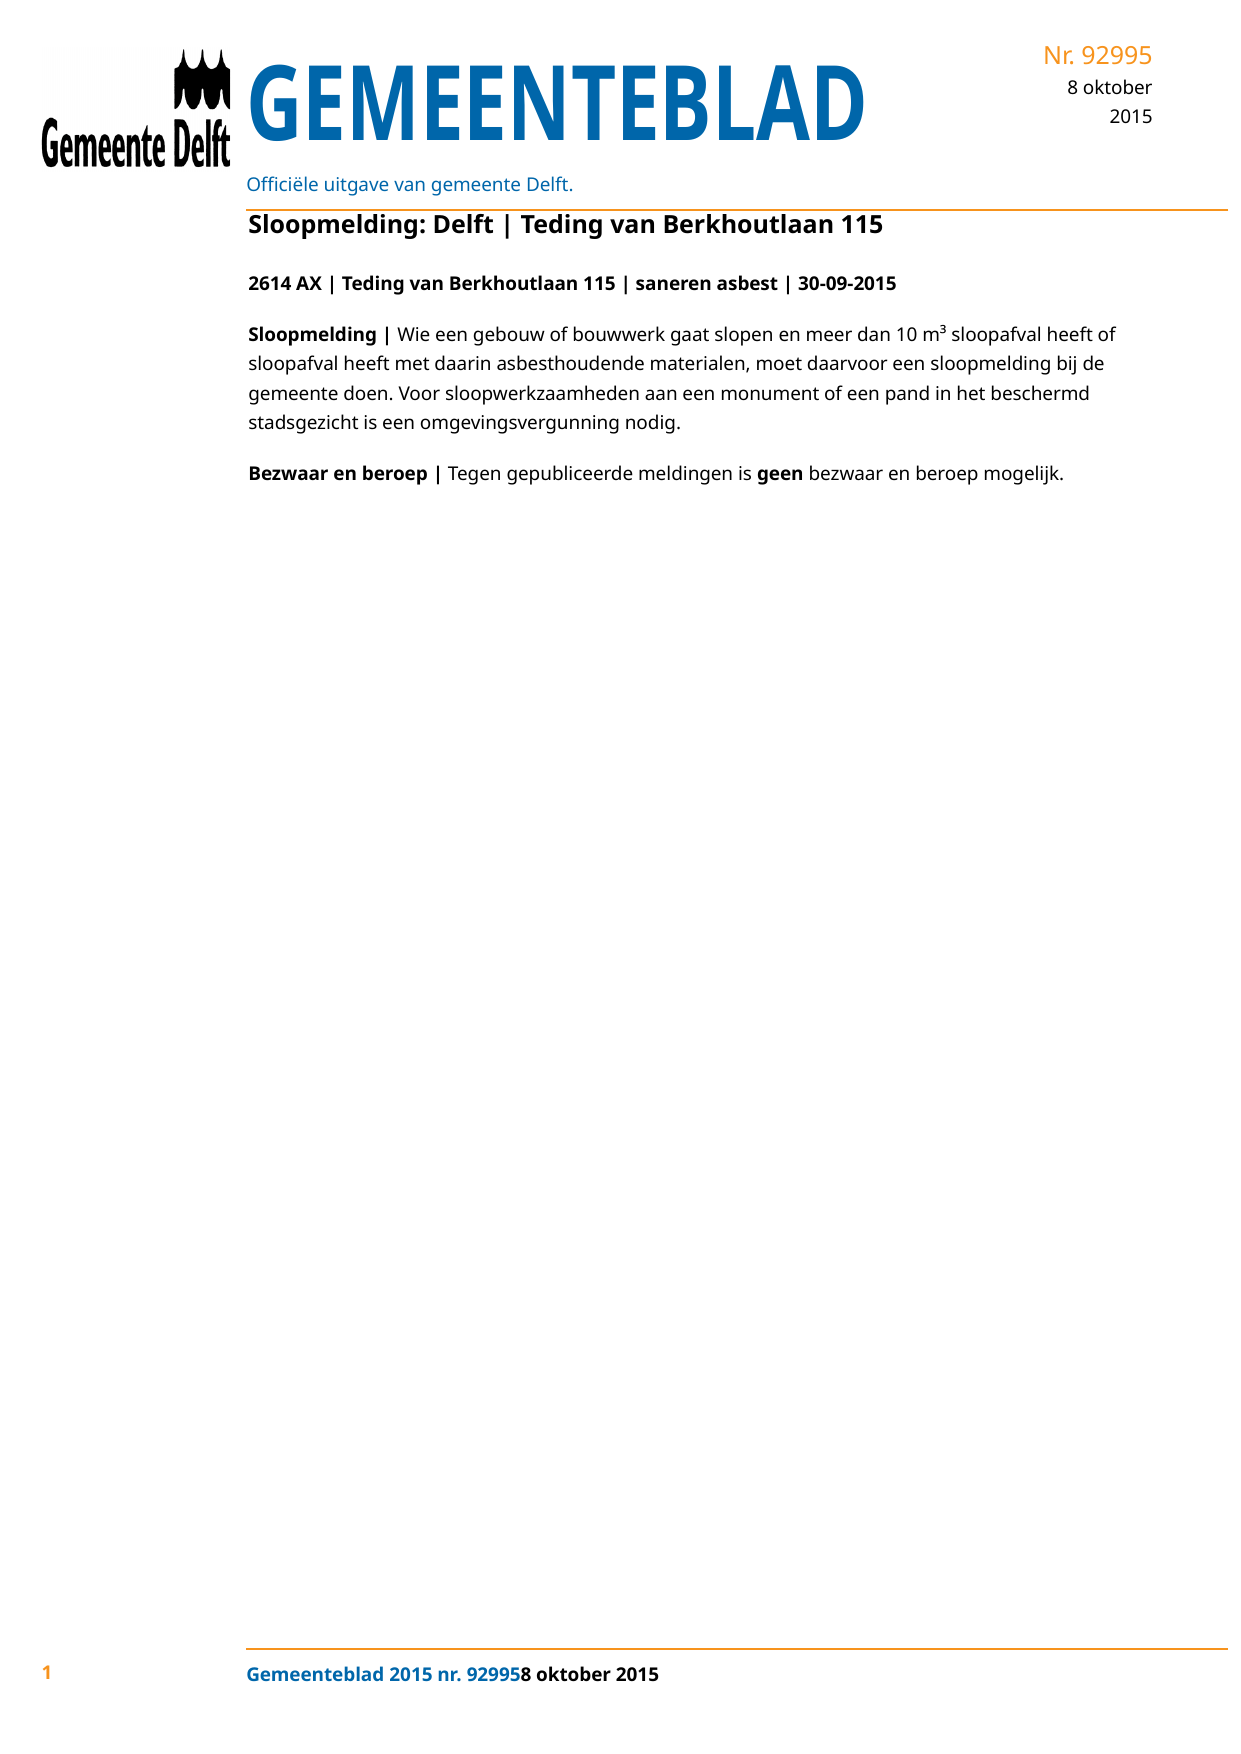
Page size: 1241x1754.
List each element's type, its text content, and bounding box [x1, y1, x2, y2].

picture [41, 47, 231, 172]
text 2614 AX | Teding van Berkhoutlaan 115 | saneren asbest | 30-09-2015 [248, 270, 1152, 296]
text Sloopmelding: Delft | Teding van Berkhoutlaan 115 [248, 211, 1152, 241]
text Sloopmelding | Wie een gebouw of bouwwerk gaat slopen en meer dan 10 m³ sloopafval heeft of sloopafval heeft met daarin asbesthoudende materialen, moet daarvoor een sloopmelding bij de gemeente doen. Voor sloopwerkzaamheden aan een monument of een pand in het beschermd stadsgezicht is een omgevingsvergunning nodig. [248, 321, 1152, 435]
text Bezwaar en beroep | Tegen gepubliceerde meldingen is geen bezwaar en beroep mogelijk. [248, 460, 1152, 486]
